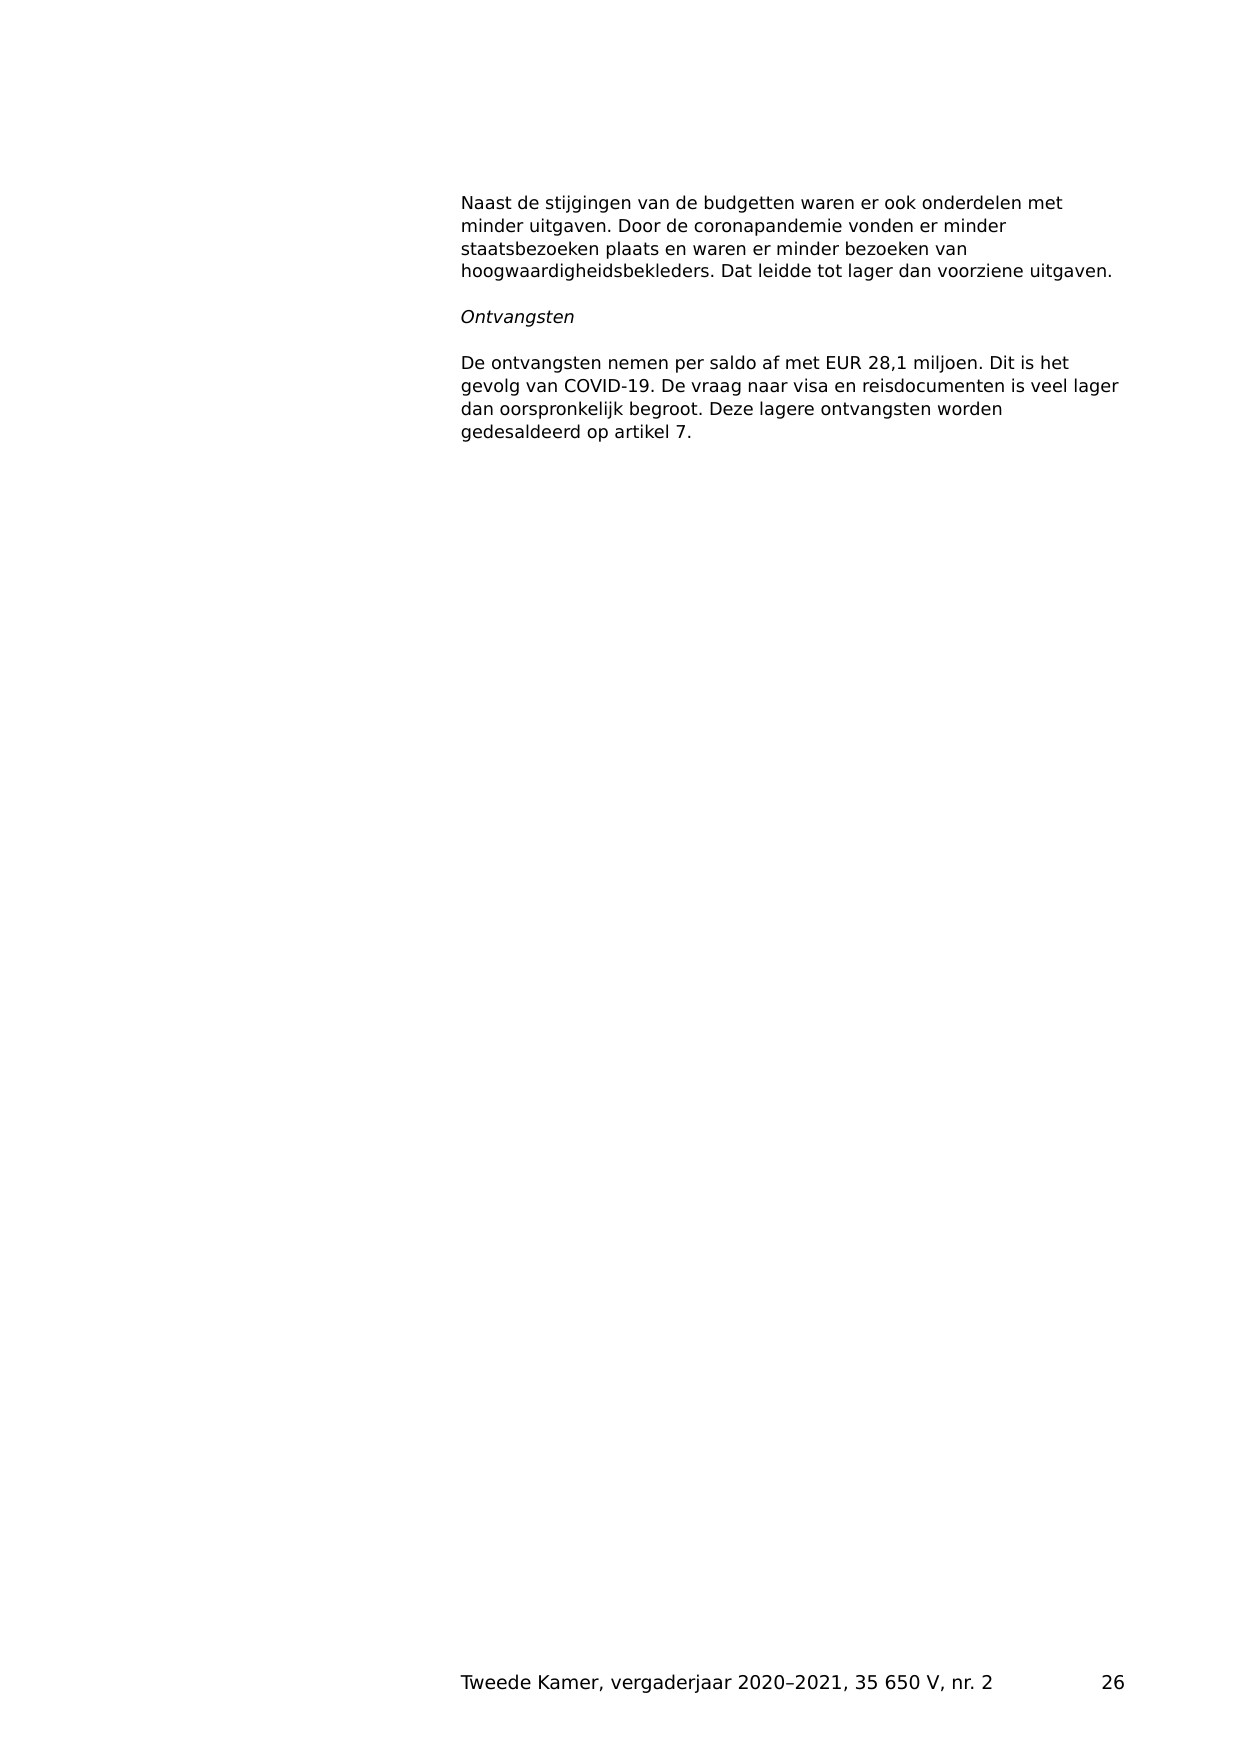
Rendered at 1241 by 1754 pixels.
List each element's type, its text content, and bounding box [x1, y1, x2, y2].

text Ontvangsten [461, 305, 1125, 328]
text De ontvangsten nemen per saldo af met EUR 28,1 miljoen. Dit is het gevolg van COVID-19. De vraag naar visa en reisdocumenten is veel lager dan oorspronkelijk begroot. Deze lagere ontvangsten worden gedesaldeerd op artikel 7. [461, 351, 1125, 443]
text Naast de stijgingen van de budgetten waren er ook onderdelen met minder uitgaven. Door de coronapandemie vonden er minder staatsbezoeken plaats en waren er minder bezoeken van hoogwaardigheidsbekleders. Dat leidde tot lager dan voorziene uitgaven. [461, 191, 1125, 282]
